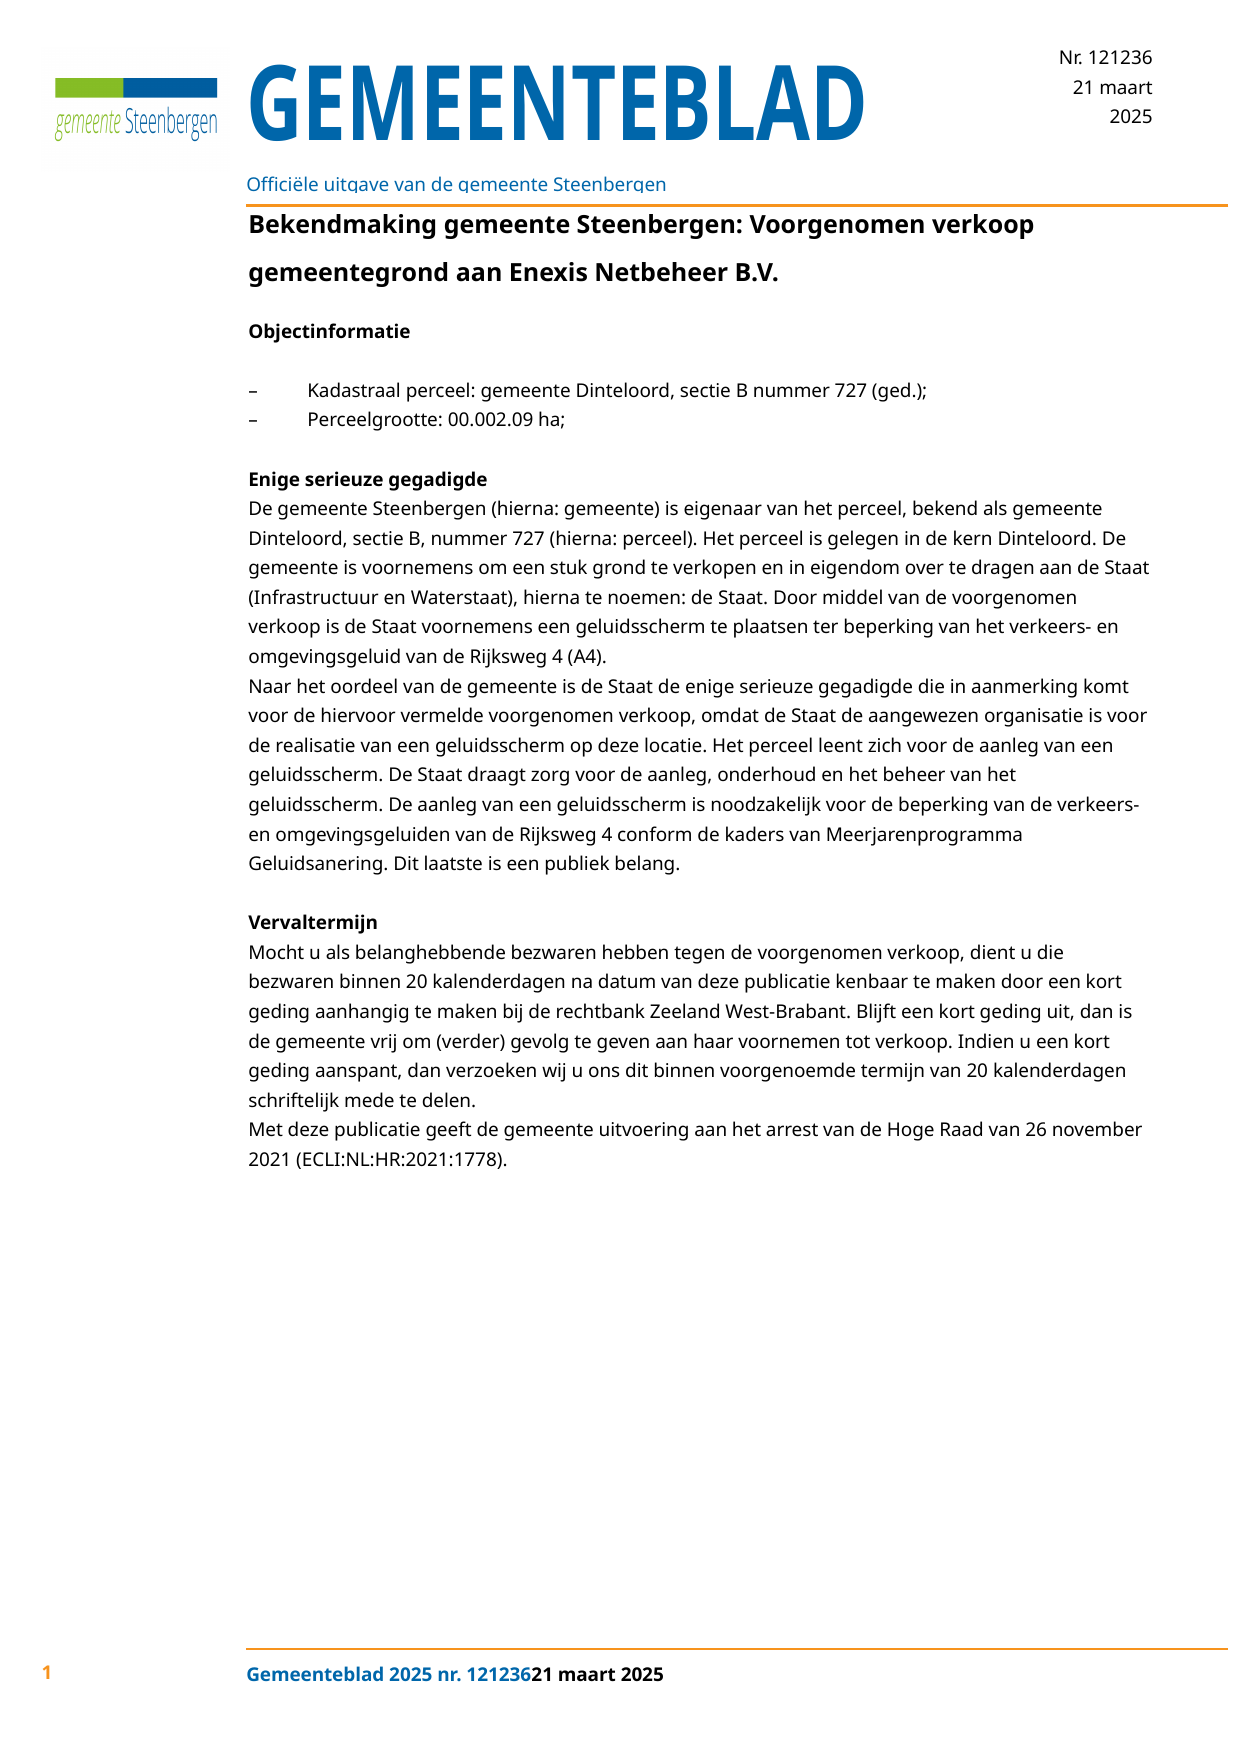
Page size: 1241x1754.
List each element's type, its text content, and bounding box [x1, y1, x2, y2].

text Objectinformatie [248, 318, 1152, 344]
text Met deze publicatie geeft de gemeente uitvoering aan het arrest van de Hoge Raad van 26 november 2021 (ECLI:NL:HR:2021:1778). [248, 1117, 1152, 1172]
text Enige serieuze gegadigde [248, 466, 1152, 492]
text Naar het oordeel van de gemeente is de Staat de enige serieuze gegadigde die in aanmerking komt voor de hiervoor vermelde voorgenomen verkoop, omdat de Staat de aangewezen organisatie is voor de realisatie van een geluidsscherm op deze locatie. Het perceel leent zich voor de aanleg van een geluidsscherm. De Staat draagt zorg voor de aanleg, onderhoud en het beheer van het geluidsscherm. De aanleg van een geluidsscherm is noodzakelijk voor de beperking van de verkeers- en omgevingsgeluiden van de Rijksweg 4 conform de kaders van Meerjarenprogramma Geluidsanering. Dit laatste is een publiek belang. [248, 673, 1152, 876]
text Mocht u als belanghebbende bezwaren hebben tegen de voorgenomen verkoop, dient u die bezwaren binnen 20 kalenderdagen na datum van deze publicatie kenbaar te maken door een kort geding aanhangig te maken bij de rechtbank Zeeland West-Brabant. Blijft een kort geding uit, dan is de gemeente vrij om (verder) gevolg te geven aan haar voornemen tot verkoop. Indien u een kort geding aanspant, dan verzoeken wij u ons dit binnen voorgenoemde termijn van 20 kalenderdagen schriftelijk mede te delen. [248, 939, 1152, 1113]
picture [41, 47, 231, 172]
text Bekendmaking gemeente Steenbergen: Voorgenomen verkoop gemeentegrond aan Enexis Netbeheer B.V. [248, 207, 1152, 288]
text De gemeente Steenbergen (hierna: gemeente) is eigenaar van het perceel, bekend als gemeente Dinteloord, sectie B, nummer 727 (hierna: perceel). Het perceel is gelegen in de kern Dinteloord. De gemeente is voornemens om een stuk grond te verkopen en in eigendom over te dragen aan de Staat (Infrastructuur en Waterstaat), hierna te noemen: de Staat. Door middel van de voorgenomen verkoop is de Staat voornemens een geluidsscherm te plaatsen ter beperking van het verkeers- en omgevingsgeluid van de Rijksweg 4 (A4). [248, 495, 1152, 669]
list Perceelgrootte: 00.002.09 ha; [248, 407, 1152, 432]
list Kadastraal perceel: gemeente Dinteloord, sectie B nummer 727 (ged.); [248, 377, 1152, 403]
text Vervaltermijn [248, 909, 1152, 935]
